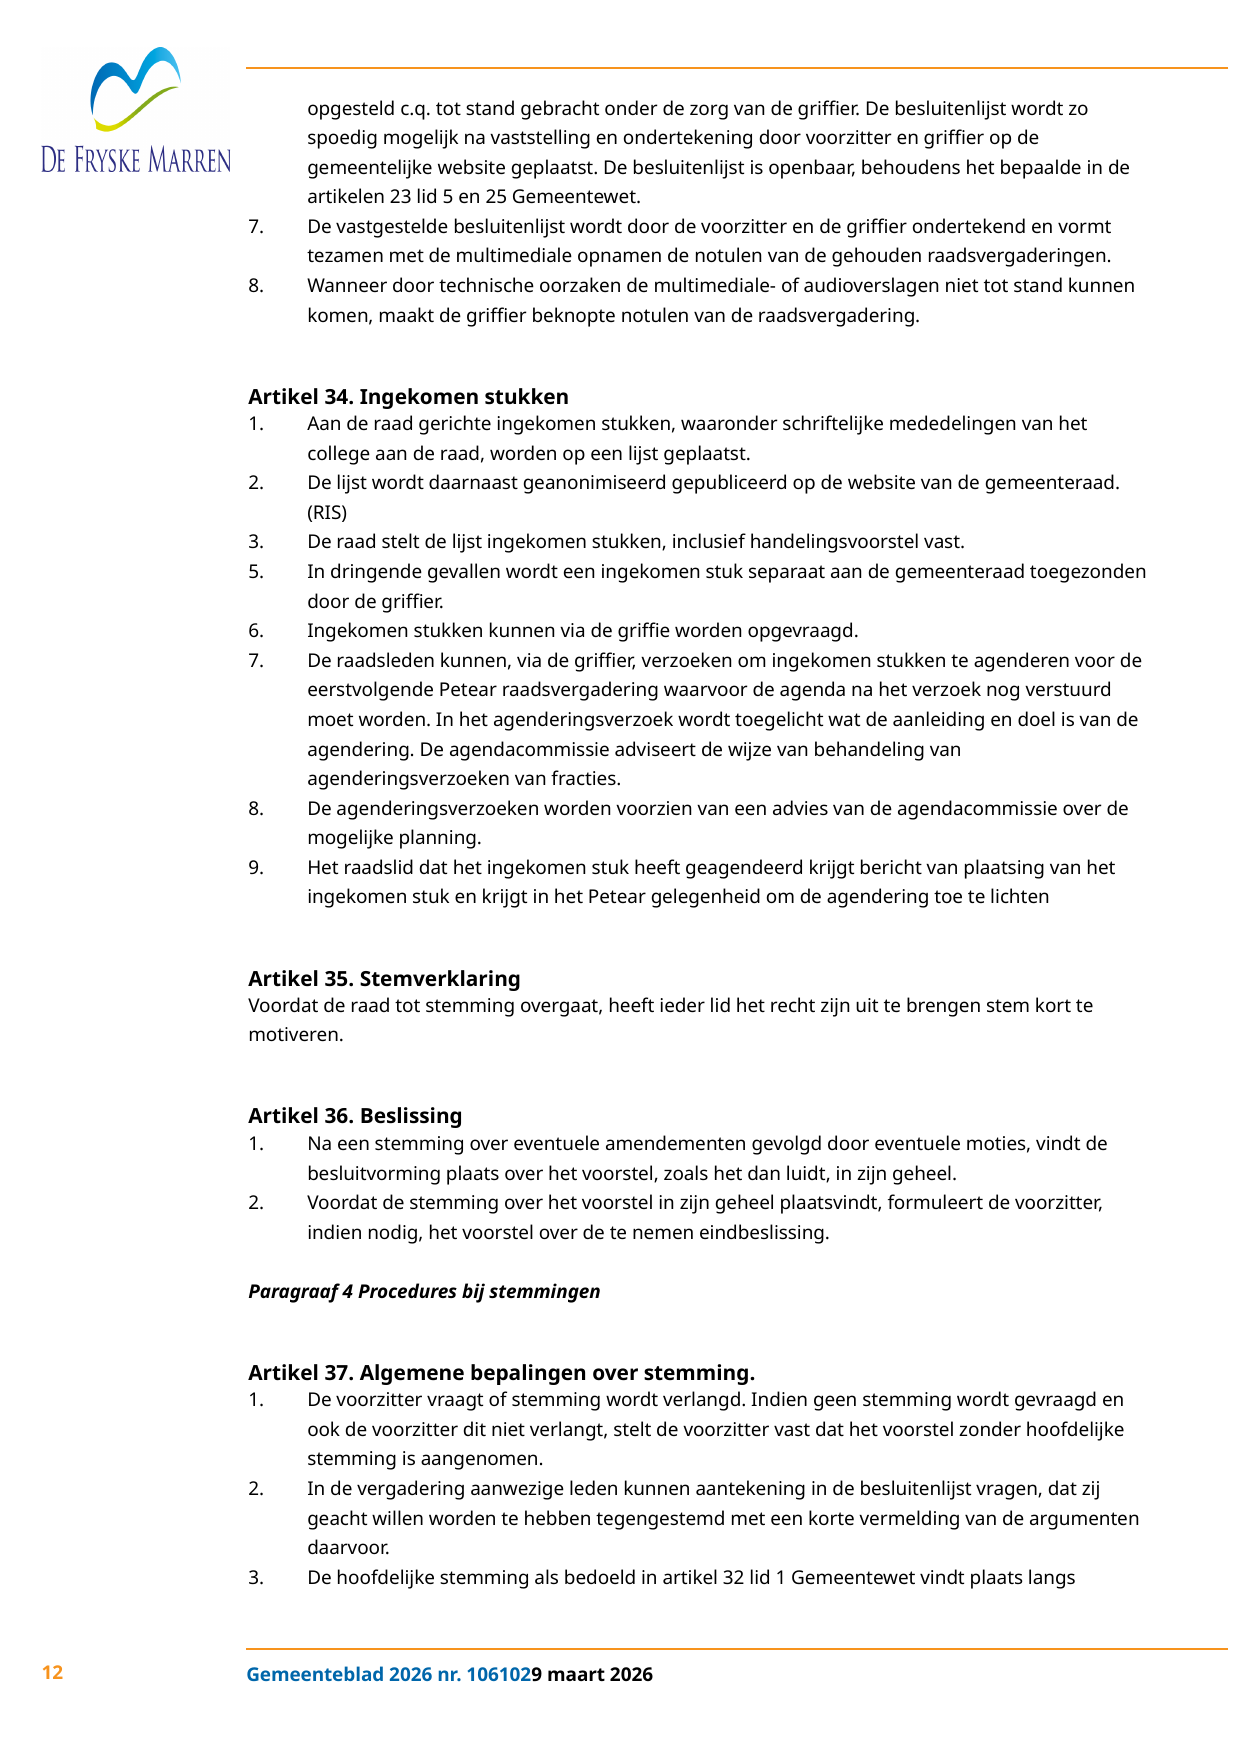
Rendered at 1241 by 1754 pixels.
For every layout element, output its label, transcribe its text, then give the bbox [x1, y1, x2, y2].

list De agenderingsverzoeken worden voorzien van een advies van de agendacommissie over de mogelijke planning. [248, 795, 1152, 850]
list opgesteld c.q. tot stand gebracht onder de zorg van de griffier. De besluitenlijst wordt zo spoedig mogelijk na vaststelling en ondertekening door voorzitter en griffier op de gemeentelijke website geplaatst. De besluitenlijst is openbaar, behoudens het bepaalde in de artikelen 23 lid 5 en 25 Gemeentewet. [248, 95, 1152, 209]
list De raadsleden kunnen, via de griffier, verzoeken om ingekomen stukken te agenderen voor de eerstvolgende Petear raadsvergadering waarvoor de agenda na het verzoek nog verstuurd moet worden. In het agenderingsverzoek wordt toegelicht wat de aanleiding en doel is van de agendering. De agendacommissie adviseert de wijze van behandeling van agenderingsverzoeken van fracties. [248, 647, 1152, 791]
list De lijst wordt daarnaast geanonimiseerd gepubliceerd op de website van de gemeenteraad. (RIS) [248, 469, 1152, 525]
list Aan de raad gerichte ingekomen stukken, waaronder schriftelijke mededelingen van het college aan de raad, worden op een lijst geplaatst. [248, 410, 1152, 466]
text Artikel 34. Ingekomen stukken [248, 382, 1152, 410]
text Artikel 35. Stemverklaring [248, 964, 1152, 992]
list Ingekomen stukken kunnen via de griffie worden opgevraagd. [248, 617, 1152, 643]
list De hoofdelijke stemming als bedoeld in artikel 32 lid 1 Gemeentewet vindt plaats langs [248, 1564, 1152, 1590]
text Artikel 36. Beslissing [248, 1102, 1152, 1130]
list Wanneer door technische oorzaken de multimediale- of audioverslagen niet tot stand kunnen komen, maakt de griffier beknopte notulen van de raadsvergadering. [248, 272, 1152, 328]
text Paragraaf 4 Procedures bij stemmingen [248, 1278, 1152, 1304]
list De voorzitter vraagt of stemming wordt verlangd. Indien geen stemming wordt gevraagd en ook de voorzitter dit niet verlangt, stelt de voorzitter vast dat het voorstel zonder hoofdelijke stemming is aangenomen. [248, 1386, 1152, 1471]
list De vastgestelde besluitenlijst wordt door de voorzitter en de griffier ondertekend en vormt tezamen met de multimediale opnamen de notulen van de gehouden raadsvergaderingen. [248, 213, 1152, 268]
picture [41, 47, 231, 172]
list De raad stelt de lijst ingekomen stukken, inclusief handelingsvoorstel vast. [248, 529, 1152, 554]
list In de vergadering aanwezige leden kunnen aantekening in de besluitenlijst vragen, dat zij geacht willen worden te hebben tegengestemd met een korte vermelding van de argumenten daarvoor. [248, 1475, 1152, 1560]
list Na een stemming over eventuele amendementen gevolgd door eventuele moties, vindt de besluitvorming plaats over het voorstel, zoals het dan luidt, in zijn geheel. [248, 1130, 1152, 1185]
text Artikel 37. Algemene bepalingen over stemming. [248, 1358, 1152, 1386]
list Voordat de stemming over het voorstel in zijn geheel plaatsvindt, formuleert de voorzitter, indien nodig, het voorstel over de te nemen eindbeslissing. [248, 1189, 1152, 1244]
list Het raadslid dat het ingekomen stuk heeft geagendeerd krijgt bericht van plaatsing van het ingekomen stuk en krijgt in het Petear gelegenheid om de agendering toe te lichten [248, 854, 1152, 909]
list In dringende gevallen wordt een ingekomen stuk separaat aan de gemeenteraad toegezonden door de griffier. [248, 558, 1152, 613]
text Voordat de raad tot stemming overgaat, heeft ieder lid het recht zijn uit te brengen stem kort te motiveren. [248, 992, 1152, 1047]
